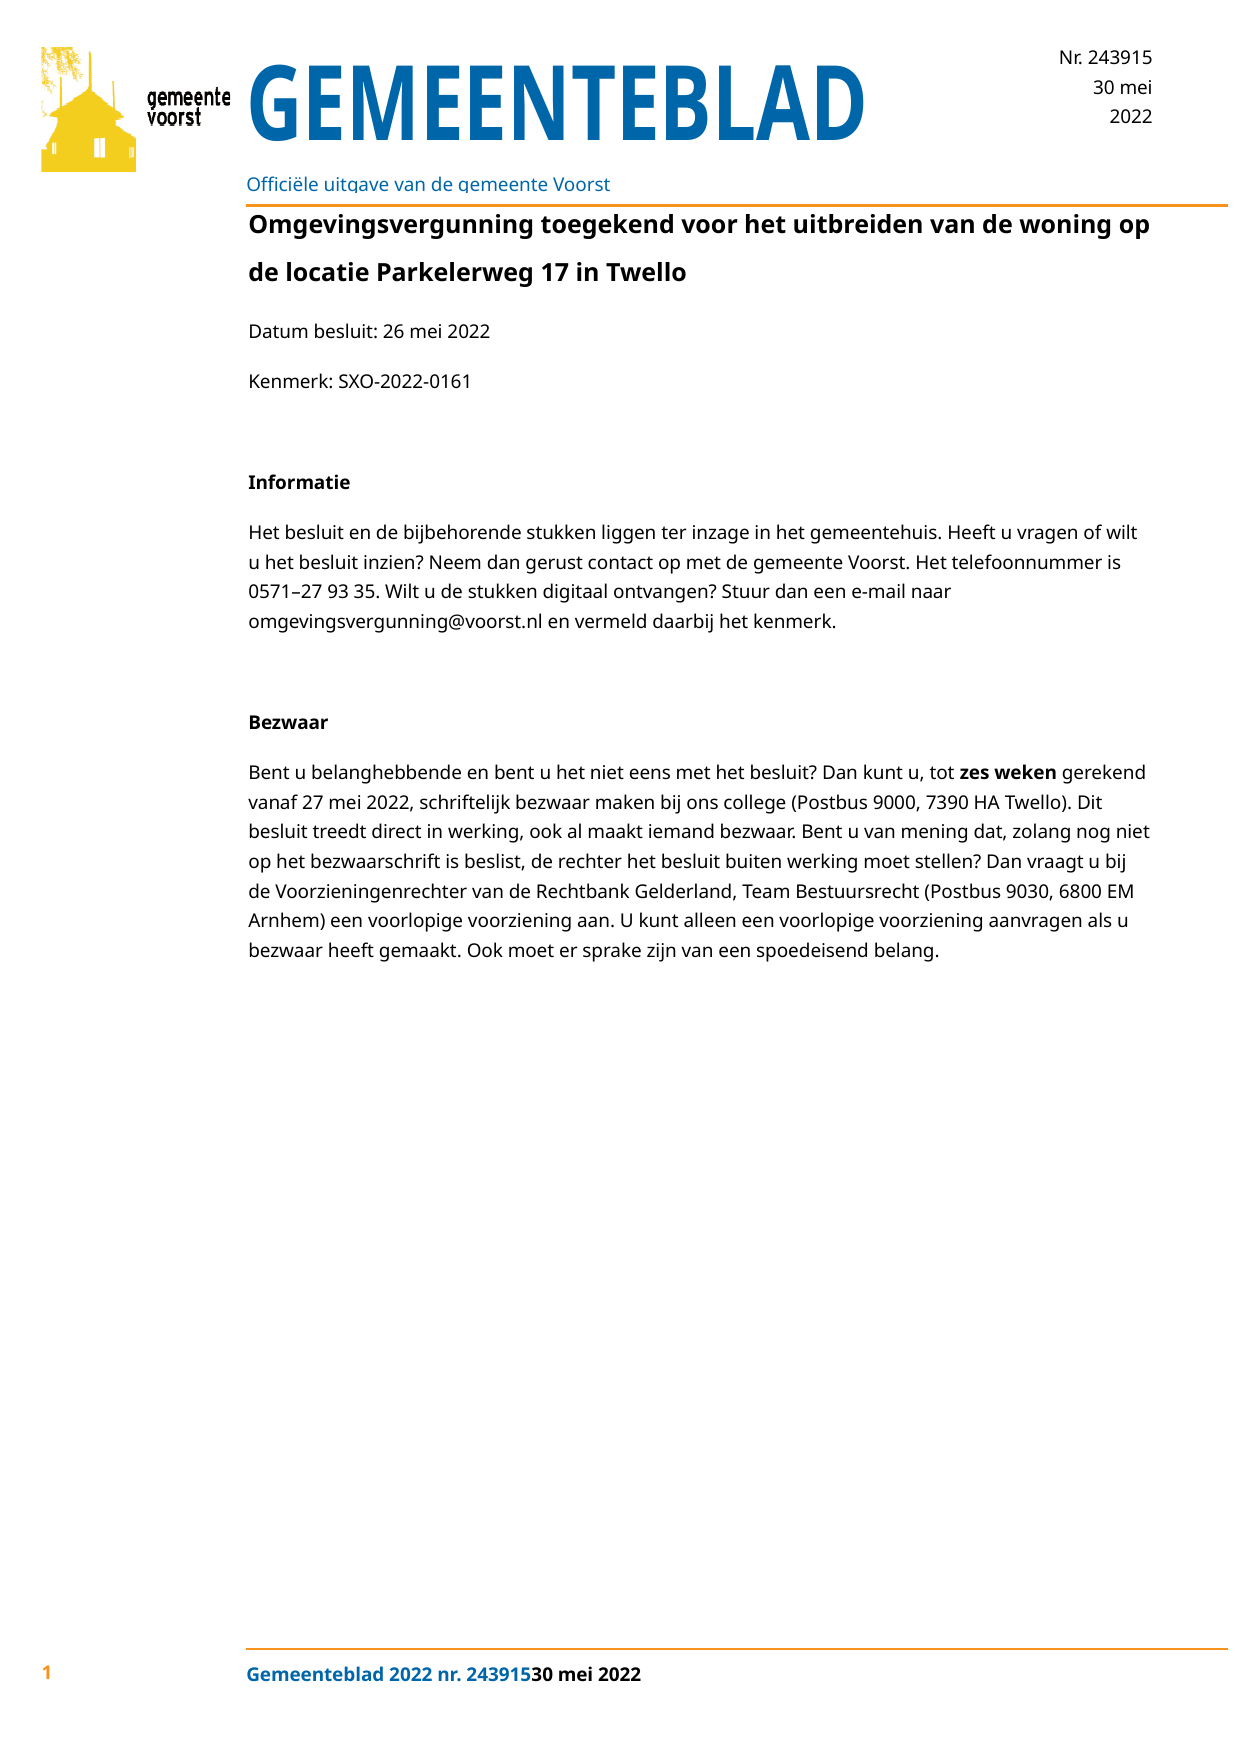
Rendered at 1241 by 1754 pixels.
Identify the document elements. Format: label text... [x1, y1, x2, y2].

text Omgevingsvergunning toegekend voor het uitbreiden van de woning op de locatie Parkelerweg 17 in Twello [248, 207, 1152, 288]
text Datum besluit: 26 mei 2022 [248, 318, 1152, 344]
text Bent u belanghebbende en bent u het niet eens met het besluit? Dan kunt u, tot zes weken gerekend vanaf 27 mei 2022, schriftelijk bezwaar maken bij ons college (Postbus 9000, 7390 HA Twello). Dit besluit treedt direct in werking, ook al maakt iemand bezwaar. Bent u van mening dat, zolang nog niet op het bezwaarschrift is beslist, de rechter het besluit buiten werking moet stellen? Dan vraagt u bij de Voorzieningenrechter van de Rechtbank Gelderland, Team Bestuursrecht (Postbus 9030, 6800 EM Arnhem) een voorlopige voorziening aan. U kunt alleen een voorlopige voorziening aanvragen als u bezwaar heeft gemaakt. Ook moet er sprake zijn van een spoedeisend belang. [248, 759, 1152, 963]
text Bezwaar [248, 709, 1152, 735]
text Kenmerk: SXO-2022-0161 [248, 368, 1152, 394]
picture [41, 47, 231, 172]
text Informatie [248, 469, 1152, 495]
text Het besluit en de bijbehorende stukken liggen ter inzage in het gemeentehuis. Heeft u vragen of wilt u het besluit inzien? Neem dan gerust contact op met de gemeente Voorst. Het telefoonnummer is 0571–27 93 35. Wilt u de stukken digitaal ontvangen? Stuur dan een e-mail naar omgevingsvergunning@voorst.nl en vermeld daarbij het kenmerk. [248, 519, 1152, 634]
